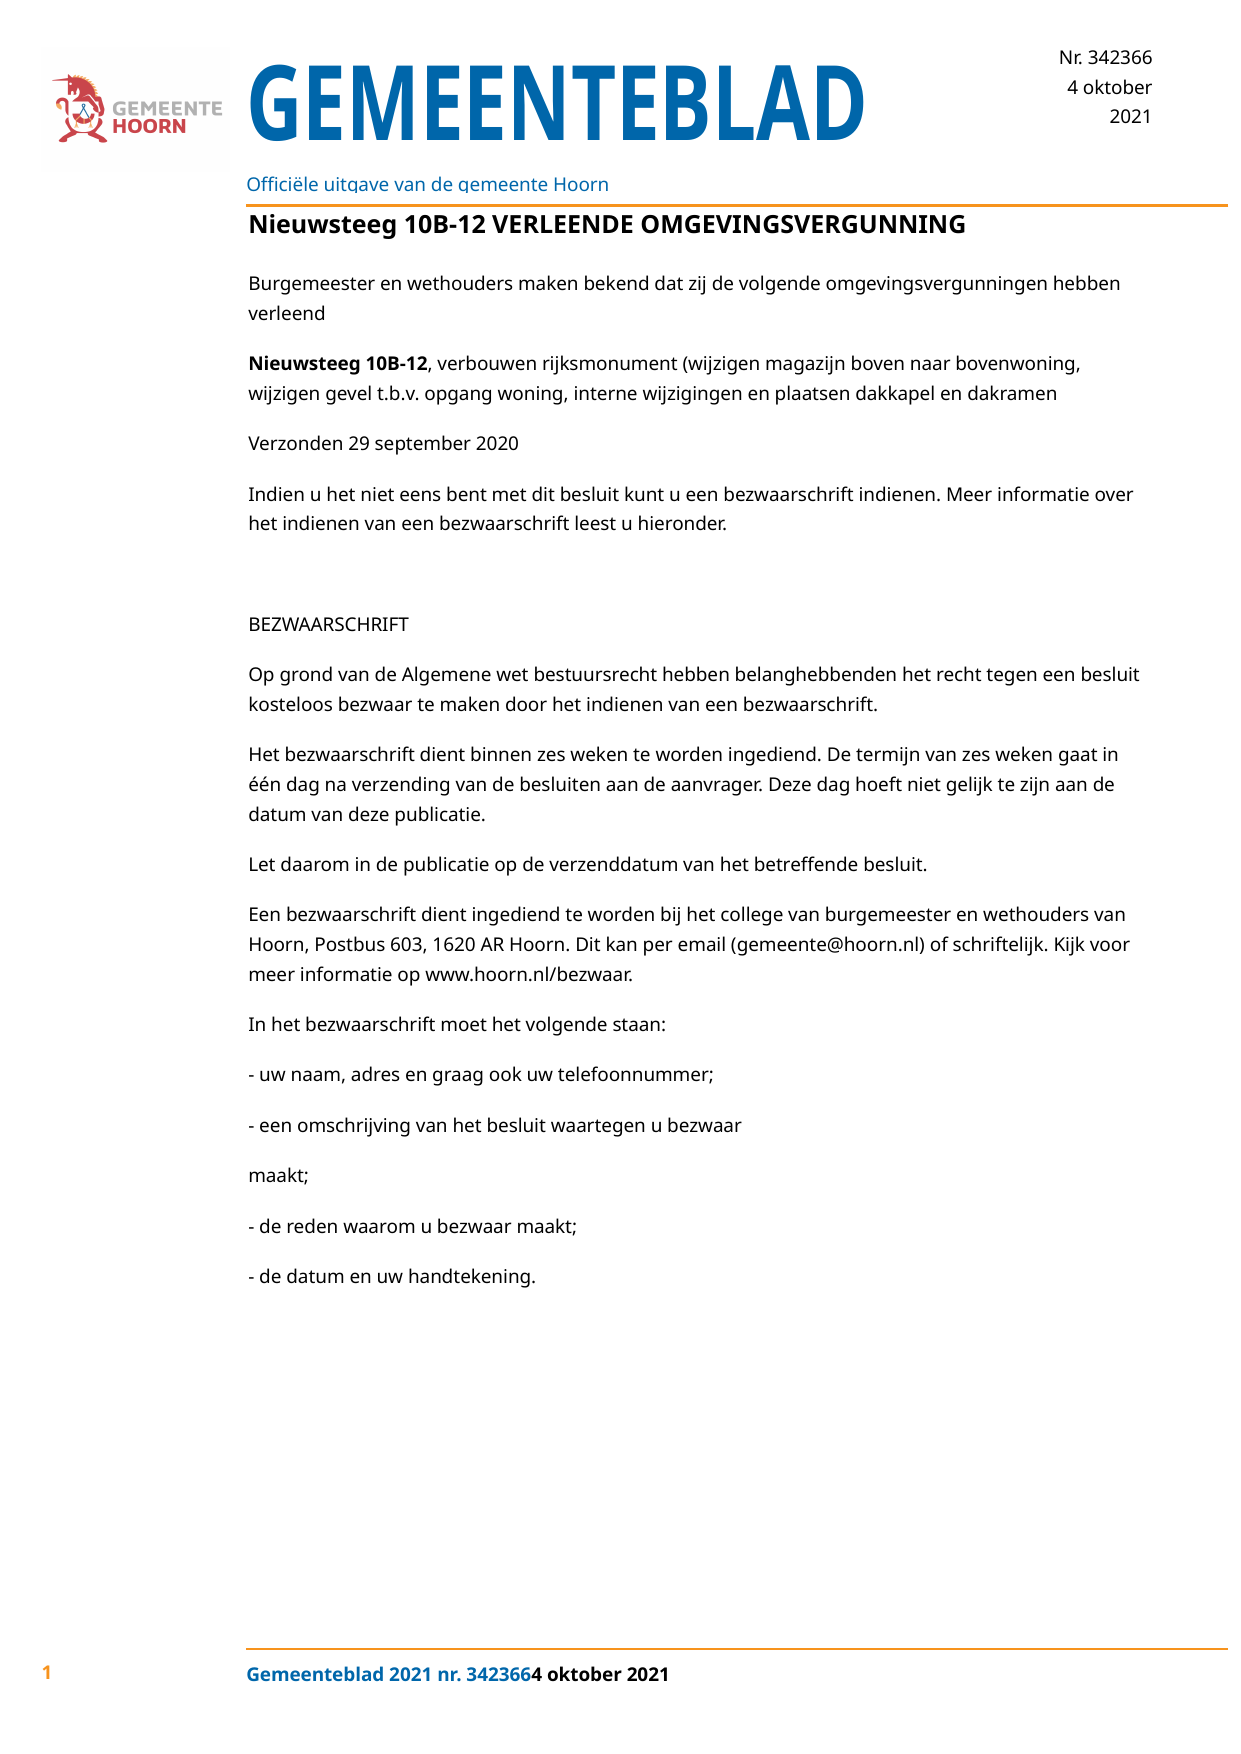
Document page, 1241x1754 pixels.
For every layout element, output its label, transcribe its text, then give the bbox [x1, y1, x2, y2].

text - de datum en uw handtekening. [248, 1263, 1152, 1289]
text Nieuwsteeg 10B-12 VERLEENDE OMGEVINGSVERGUNNING [248, 207, 1152, 241]
text maakt; [248, 1162, 1152, 1188]
text Nieuwsteeg 10B-12, verbouwen rijksmonument (wijzigen magazijn boven naar bovenwoning, wijzigen gevel t.b.v. opgang woning, interne wijzigingen en plaatsen dakkapel en dakramen [248, 350, 1152, 406]
text Op grond van de Algemene wet bestuursrecht hebben belanghebbenden het recht tegen een besluit kosteloos bezwaar te maken door het indienen van een bezwaarschrift. [248, 662, 1152, 717]
text - uw naam, adres en graag ook uw telefoonnummer; [248, 1062, 1152, 1087]
text - de reden waarom u bezwaar maakt; [248, 1213, 1152, 1238]
text Verzonden 29 september 2020 [248, 430, 1152, 456]
text - een omschrijving van het besluit waartegen u bezwaar [248, 1112, 1152, 1138]
text Het bezwaarschrift dient binnen zes weken te worden ingediend. De termijn van zes weken gaat in één dag na verzending van de besluiten aan de aanvrager. Deze dag hoeft niet gelijk te zijn aan de datum van deze publicatie. [248, 742, 1152, 826]
text Let daarom in de publicatie op de verzenddatum van het betreffende besluit. [248, 851, 1152, 877]
text Indien u het niet eens bent met dit besluit kunt u een bezwaarschrift indienen. Meer informatie over het indienen van een bezwaarschrift leest u hieronder. [248, 481, 1152, 536]
text BEZWAARSCHRIFT [248, 611, 1152, 637]
picture [41, 47, 231, 172]
text In het bezwaarschrift moet het volgende staan: [248, 1011, 1152, 1037]
text Een bezwaarschrift dient ingediend te worden bij het college van burgemeester en wethouders van Hoorn, Postbus 603, 1620 AR Hoorn. Dit kan per email (gemeente@hoorn.nl) of schriftelijk. Kijk voor meer informatie op www.hoorn.nl/bezwaar. [248, 902, 1152, 986]
text Burgemeester en wethouders maken bekend dat zij de volgende omgevingsvergunningen hebben verleend [248, 270, 1152, 326]
